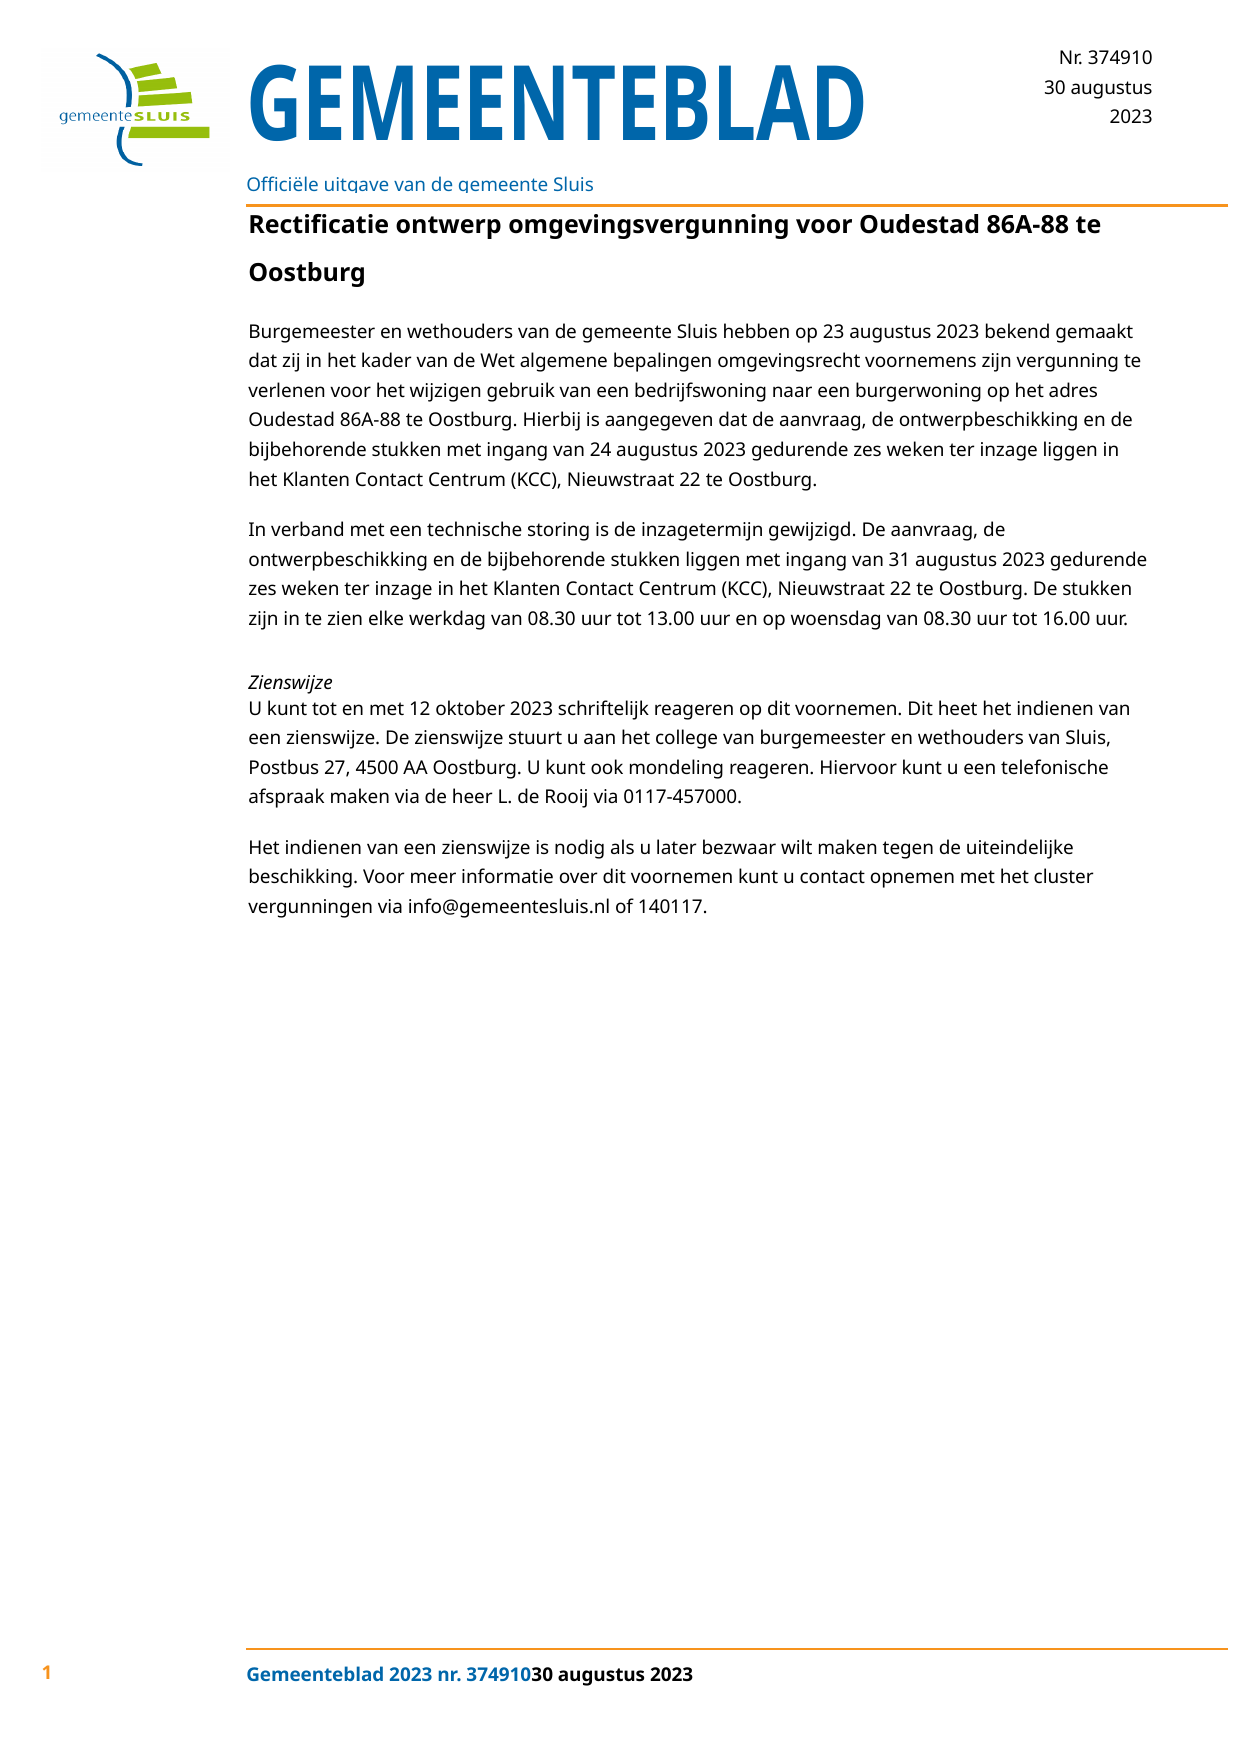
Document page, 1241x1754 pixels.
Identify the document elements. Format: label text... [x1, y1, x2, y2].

text Het indienen van een zienswijze is nodig als u later bezwaar wilt maken tegen de uiteindelijke beschikking. Voor meer informatie over dit voornemen kunt u contact opnemen met het cluster vergunningen via info@gemeentesluis.nl of 140117. [248, 834, 1152, 919]
text Rectificatie ontwerp omgevingsvergunning voor Oudestad 86A-88 te Oostburg [248, 207, 1152, 288]
text Burgemeester en wethouders van de gemeente Sluis hebben op 23 augustus 2023 bekend gemaakt dat zij in het kader van de Wet algemene bepalingen omgevingsrecht voornemens zijn vergunning te verlenen voor het wijzigen gebruik van een bedrijfswoning naar een burgerwoning op het adres Oudestad 86A-88 te Oostburg. Hierbij is aangegeven dat de aanvraag, de ontwerpbeschikking en de bijbehorende stukken met ingang van 24 augustus 2023 gedurende zes weken ter inzage liggen in het Klanten Contact Centrum (KCC), Nieuwstraat 22 te Oostburg. [248, 318, 1152, 492]
text In verband met een technische storing is de inzagetermijn gewijzigd. De aanvraag, de ontwerpbeschikking en de bijbehorende stukken liggen met ingang van 31 augustus 2023 gedurende zes weken ter inzage in het Klanten Contact Centrum (KCC), Nieuwstraat 22 te Oostburg. De stukken zijn in te zien elke werkdag van 08.30 uur tot 13.00 uur en op woensdag van 08.30 uur tot 16.00 uur. [248, 516, 1152, 631]
text U kunt tot en met 12 oktober 2023 schriftelijk reageren op dit voornemen. Dit heet het indienen van een zienswijze. De zienswijze stuurt u aan het college van burgemeester en wethouders van Sluis, Postbus 27, 4500 AA Oostburg. U kunt ook mondeling reageren. Hiervoor kunt u een telefonische afspraak maken via de heer L. de Rooij via 0117-457000. [248, 695, 1152, 809]
text Zienswijze [248, 669, 1152, 695]
picture [41, 47, 231, 172]
